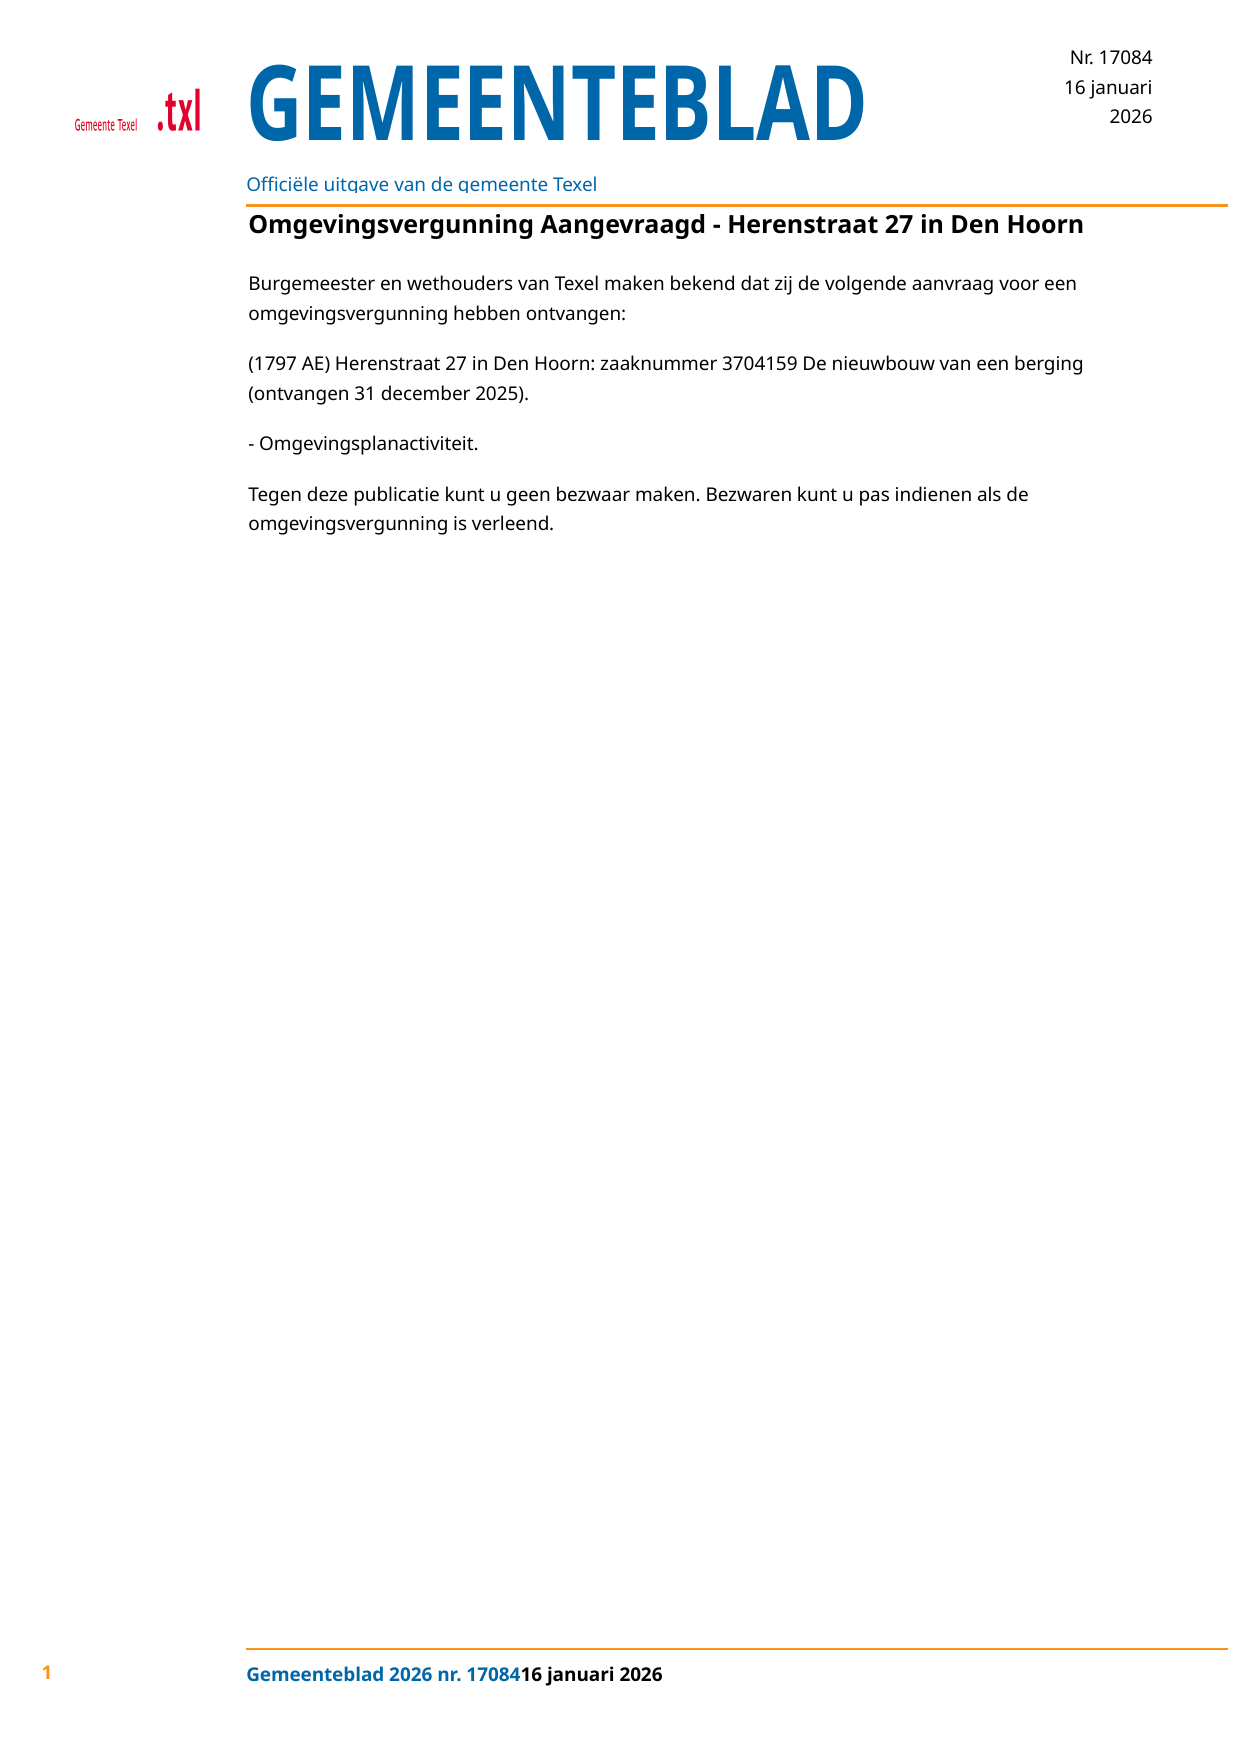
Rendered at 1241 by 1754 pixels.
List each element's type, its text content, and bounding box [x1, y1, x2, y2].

picture [41, 47, 231, 172]
text Burgemeester en wethouders van Texel maken bekend dat zij de volgende aanvraag voor een omgevingsvergunning hebben ontvangen: [248, 270, 1152, 326]
text Omgevingsvergunning Aangevraagd - Herenstraat 27 in Den Hoorn [248, 207, 1152, 241]
text (1797 AE) Herenstraat 27 in Den Hoorn: zaaknummer 3704159 De nieuwbouw van een berging (ontvangen 31 december 2025). [248, 350, 1152, 406]
text Tegen deze publicatie kunt u geen bezwaar maken. Bezwaren kunt u pas indienen als de omgevingsvergunning is verleend. [248, 481, 1152, 536]
text - Omgevingsplanactiviteit. [248, 430, 1152, 456]
